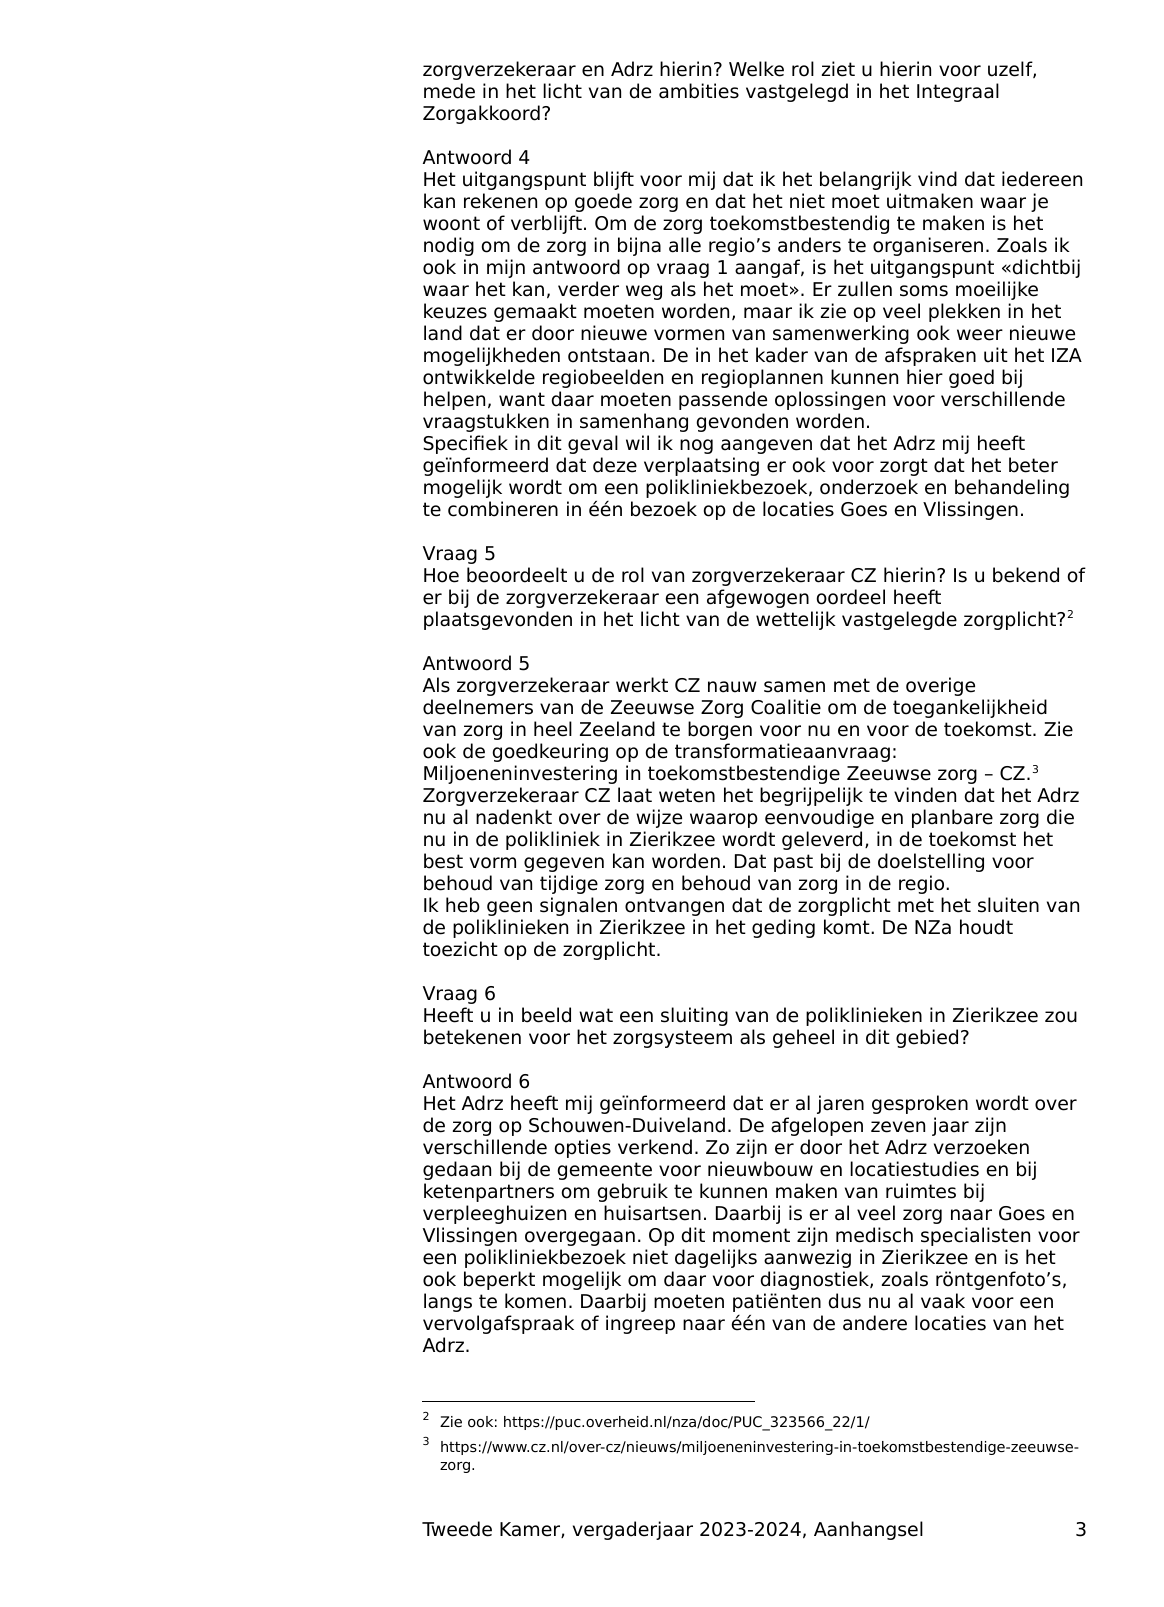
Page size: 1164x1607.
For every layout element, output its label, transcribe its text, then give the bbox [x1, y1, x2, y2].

text Vraag 6 [422, 983, 1087, 1005]
text Vraag 5 [422, 543, 1087, 565]
text Heeft u in beeld wat een sluiting van de poliklinieken in Zierikzee zou betekenen voor het zorgsysteem als geheel in dit gebied? [422, 1005, 1087, 1049]
text https://www.cz.nl/over-cz/nieuws/miljoeneninvestering-in-toekomstbestendige-zeeuwse-zorg. [422, 1435, 1087, 1474]
text Antwoord 5 [422, 653, 1087, 675]
text Specifiek in dit geval wil ik nog aangeven dat het Adrz mij heeft geïnformeerd dat deze verplaatsing er ook voor zorgt dat het beter mogelijk wordt om een polikliniekbezoek, onderzoek en behandeling te combineren in één bezoek op de locaties Goes en Vlissingen. [422, 433, 1087, 521]
text Antwoord 4 [422, 147, 1087, 169]
text Hoe beoordeelt u de rol van zorgverzekeraar CZ hierin? Is u bekend of er bij de zorgverzekeraar een afgewogen oordeel heeft plaatsgevonden in het licht van de wettelijk vastgelegde zorgplicht? [422, 565, 1087, 631]
text Het uitgangspunt blijft voor mij dat ik het belangrijk vind dat iedereen kan rekenen op goede zorg en dat het niet moet uitmaken waar je woont of verblijft. Om de zorg toekomstbestendig te maken is het nodig om de zorg in bijna alle regio’s anders te organiseren. Zoals ik ook in mijn antwoord op vraag 1 aangaf, is het uitgangspunt «dichtbij waar het kan, verder weg als het moet». Er zullen soms moeilijke keuzes gemaakt moeten worden, maar ik zie op veel plekken in het land dat er door nieuwe vormen van samenwerking ook weer nieuwe mogelijkheden ontstaan. De in het kader van de afspraken uit het IZA ontwikkelde regiobeelden en regioplannen kunnen hier goed bij helpen, want daar moeten passende oplossingen voor verschillende vraagstukken in samenhang gevonden worden. [422, 169, 1087, 433]
text Antwoord 6 [422, 1071, 1087, 1093]
text Zie ook: https://puc.overheid.nl/nza/doc/PUC_323566_22/1/ [422, 1410, 1087, 1432]
text Het Adrz heeft mij geïnformeerd dat er al jaren gesproken wordt over de zorg op Schouwen-Duiveland. De afgelopen zeven jaar zijn verschillende opties verkend. Zo zijn er door het Adrz verzoeken gedaan bij de gemeente voor nieuwbouw en locatiestudies en bij ketenpartners om gebruik te kunnen maken van ruimtes bij verpleeghuizen en huisartsen. Daarbij is er al veel zorg naar Goes en Vlissingen overgegaan. Op dit moment zijn medisch specialisten voor een polikliniekbezoek niet dagelijks aanwezig in Zierikzee en is het ook beperkt mogelijk om daar voor diagnostiek, zoals röntgenfoto’s, langs te komen. Daarbij moeten patiënten dus nu al vaak voor een vervolgafspraak of ingreep naar één van de andere locaties van het Adrz. [422, 1093, 1087, 1357]
text zorgverzekeraar en Adrz hierin? Welke rol ziet u hierin voor uzelf, mede in het licht van de ambities vastgelegd in het Integraal Zorgakkoord? [422, 59, 1087, 125]
text Ik heb geen signalen ontvangen dat de zorgplicht met het sluiten van de poliklinieken in Zierikzee in het geding komt. De NZa houdt toezicht op de zorgplicht. [422, 895, 1087, 961]
text Als zorgverzekeraar werkt CZ nauw samen met de overige deelnemers van de Zeeuwse Zorg Coalitie om de toegankelijkheid van zorg in heel Zeeland te borgen voor nu en voor de toekomst. Zie ook de goedkeuring op de transformatieaanvraag: Miljoeneninvestering in toekomstbestendige Zeeuwse zorg – CZ. Zorgverzekeraar CZ laat weten het begrijpelijk te vinden dat het Adrz nu al nadenkt over de wijze waarop eenvoudige en planbare zorg die nu in de polikliniek in Zierikzee wordt geleverd, in de toekomst het best vorm gegeven kan worden. Dat past bij de doelstelling voor behoud van tijdige zorg en behoud van zorg in de regio. [422, 675, 1087, 895]
